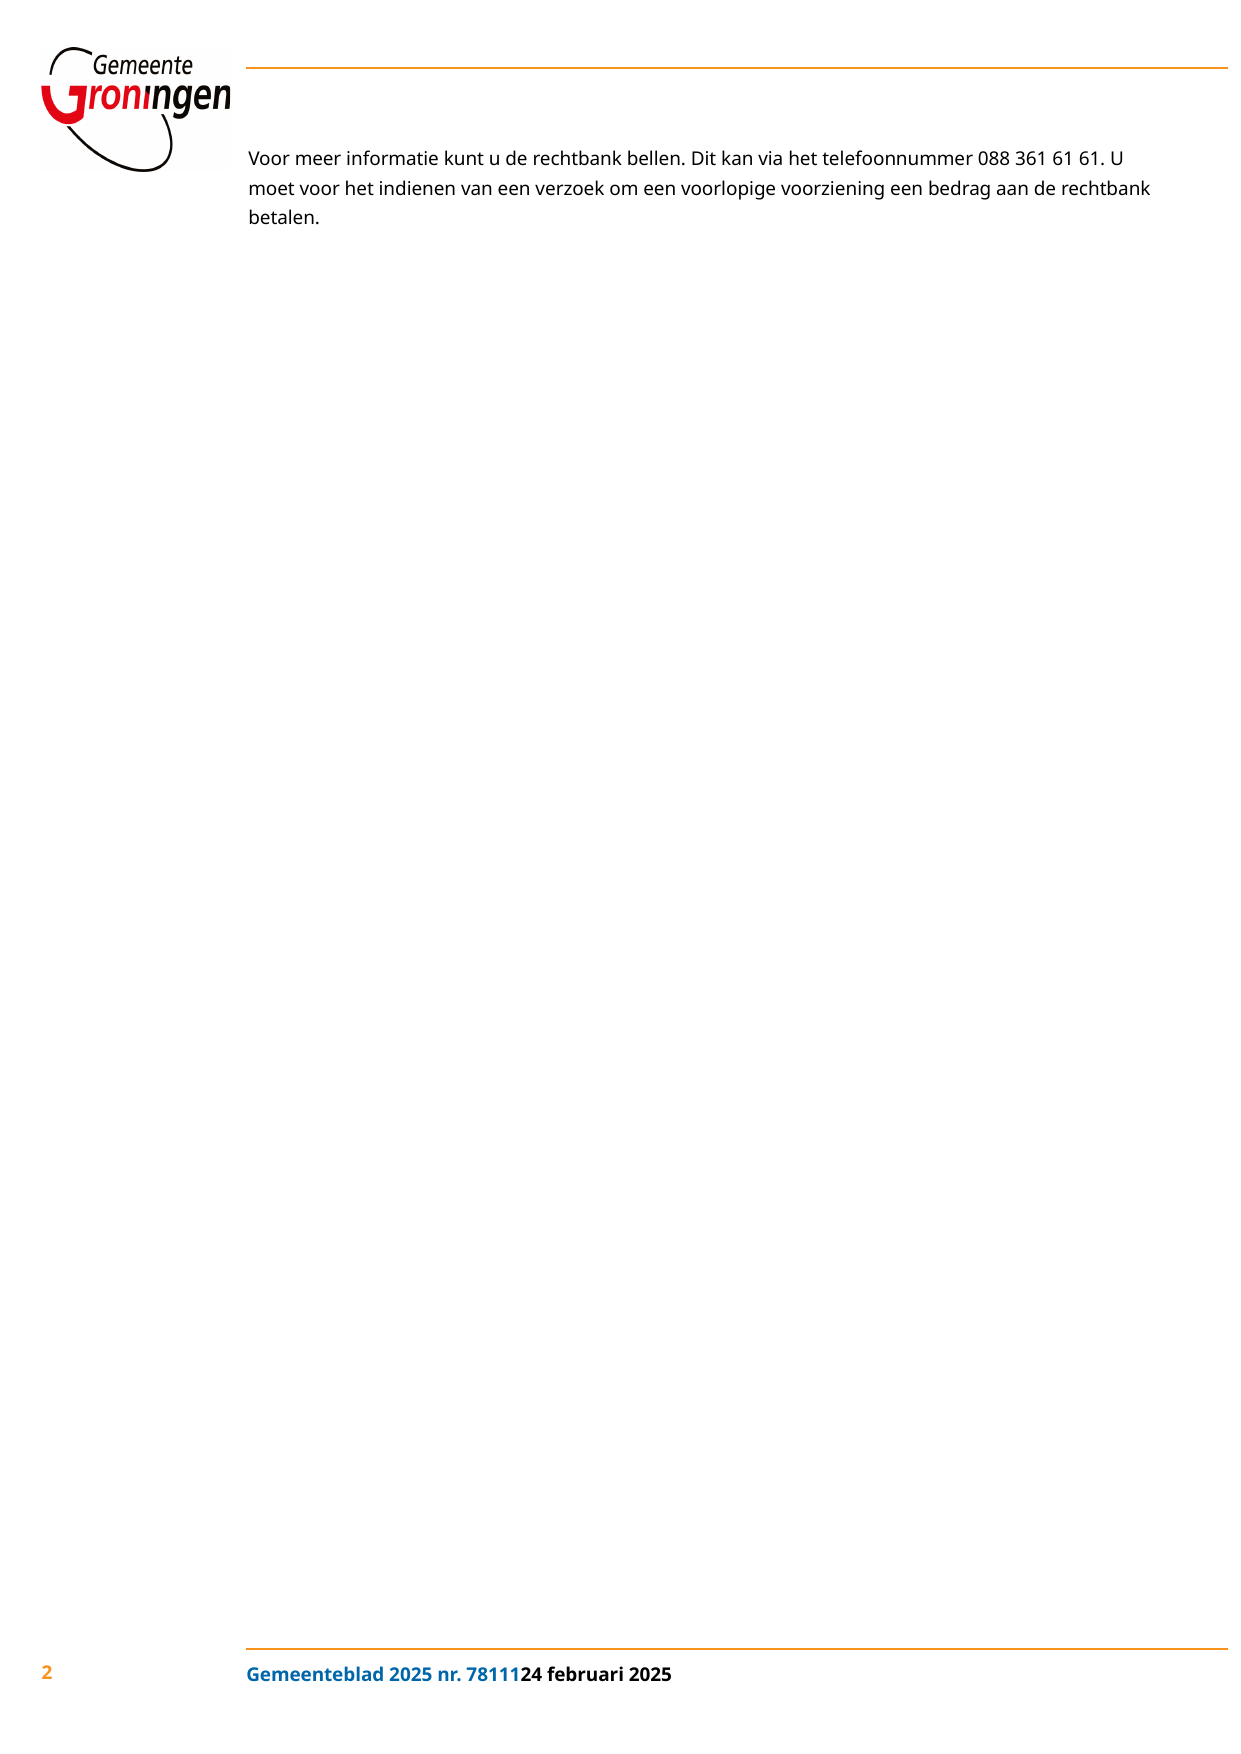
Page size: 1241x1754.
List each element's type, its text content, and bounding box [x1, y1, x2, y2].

text Voor meer informatie kunt u de rechtbank bellen. Dit kan via het telefoonnummer 088 361 61 61. U moet voor het indienen van een verzoek om een voorlopige voorziening een bedrag aan de rechtbank betalen. [248, 145, 1152, 230]
picture [41, 47, 231, 172]
